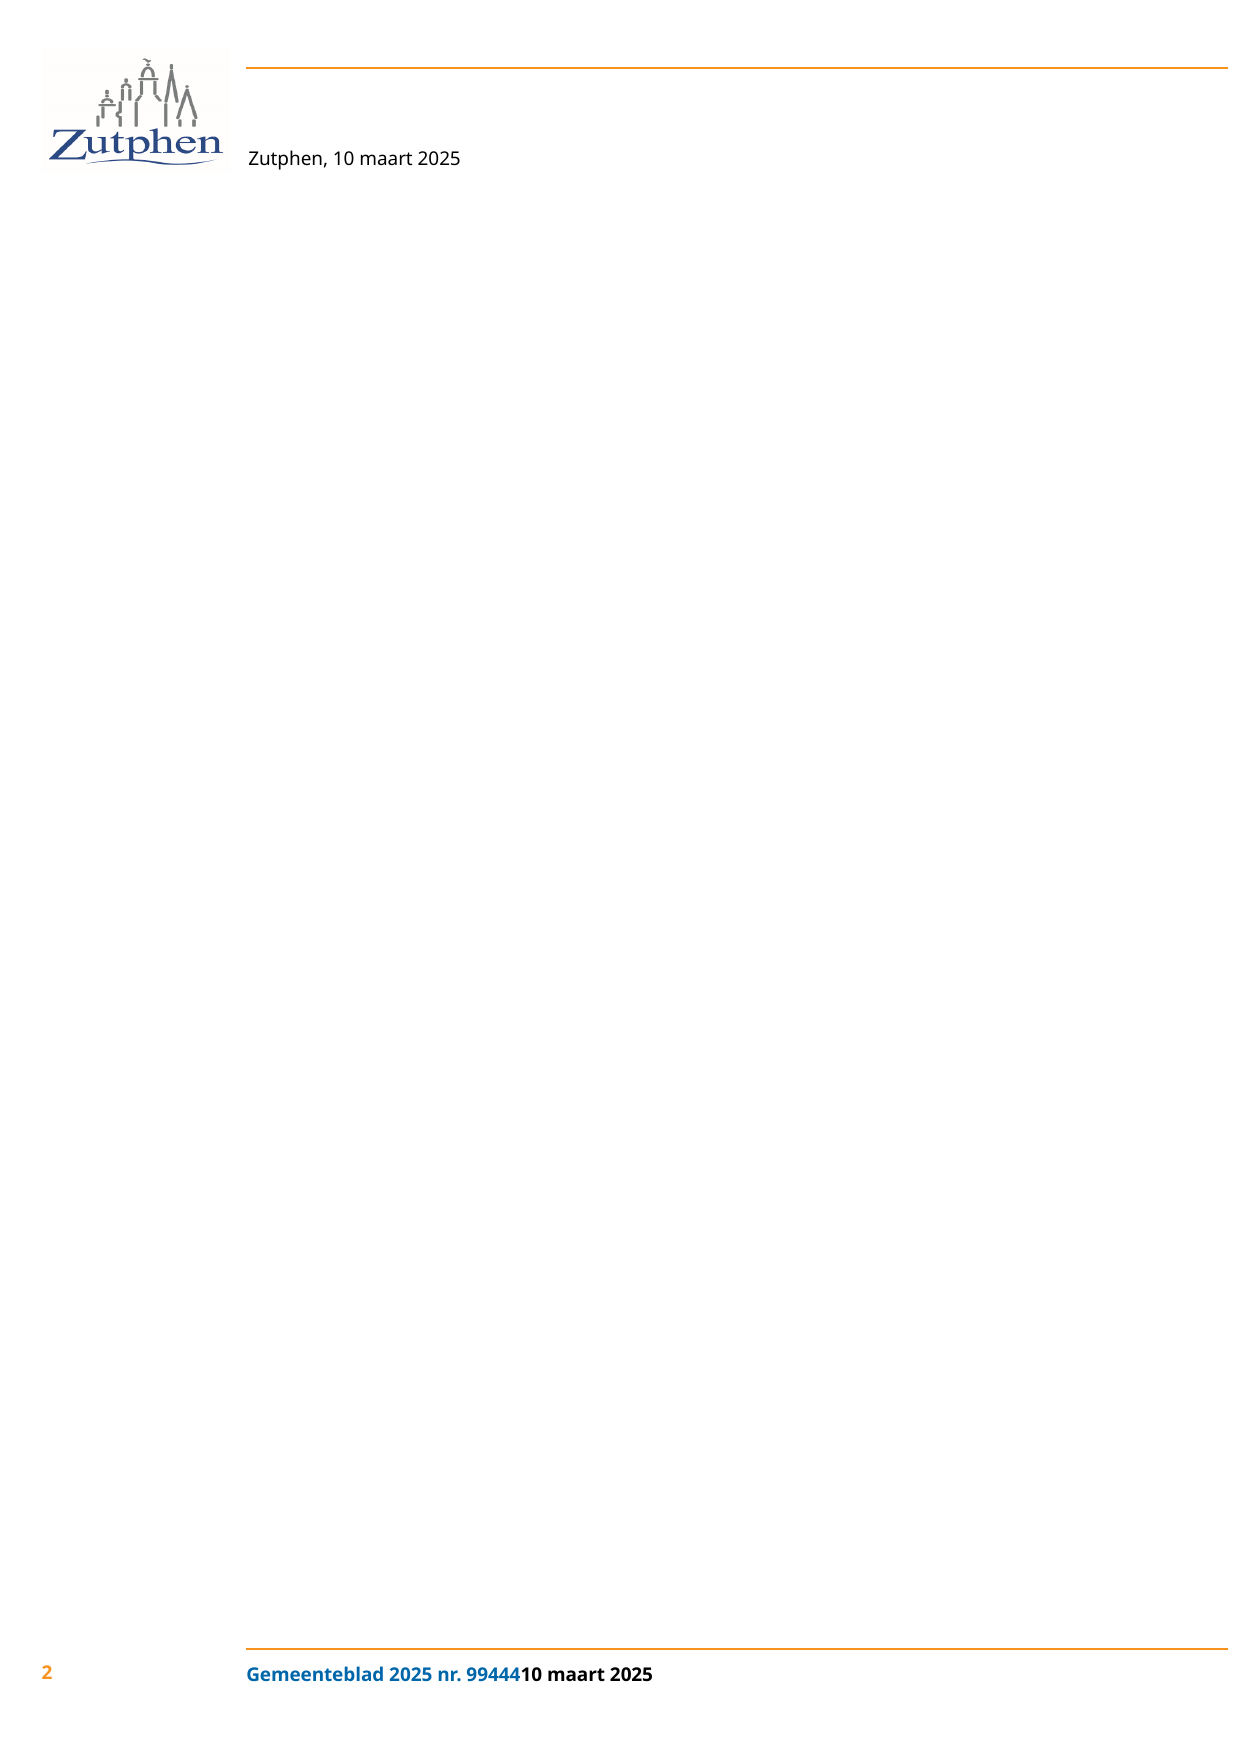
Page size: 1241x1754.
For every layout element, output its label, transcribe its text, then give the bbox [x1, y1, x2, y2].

picture [41, 47, 231, 172]
text Zutphen, 10 maart 2025 [248, 145, 1152, 171]
